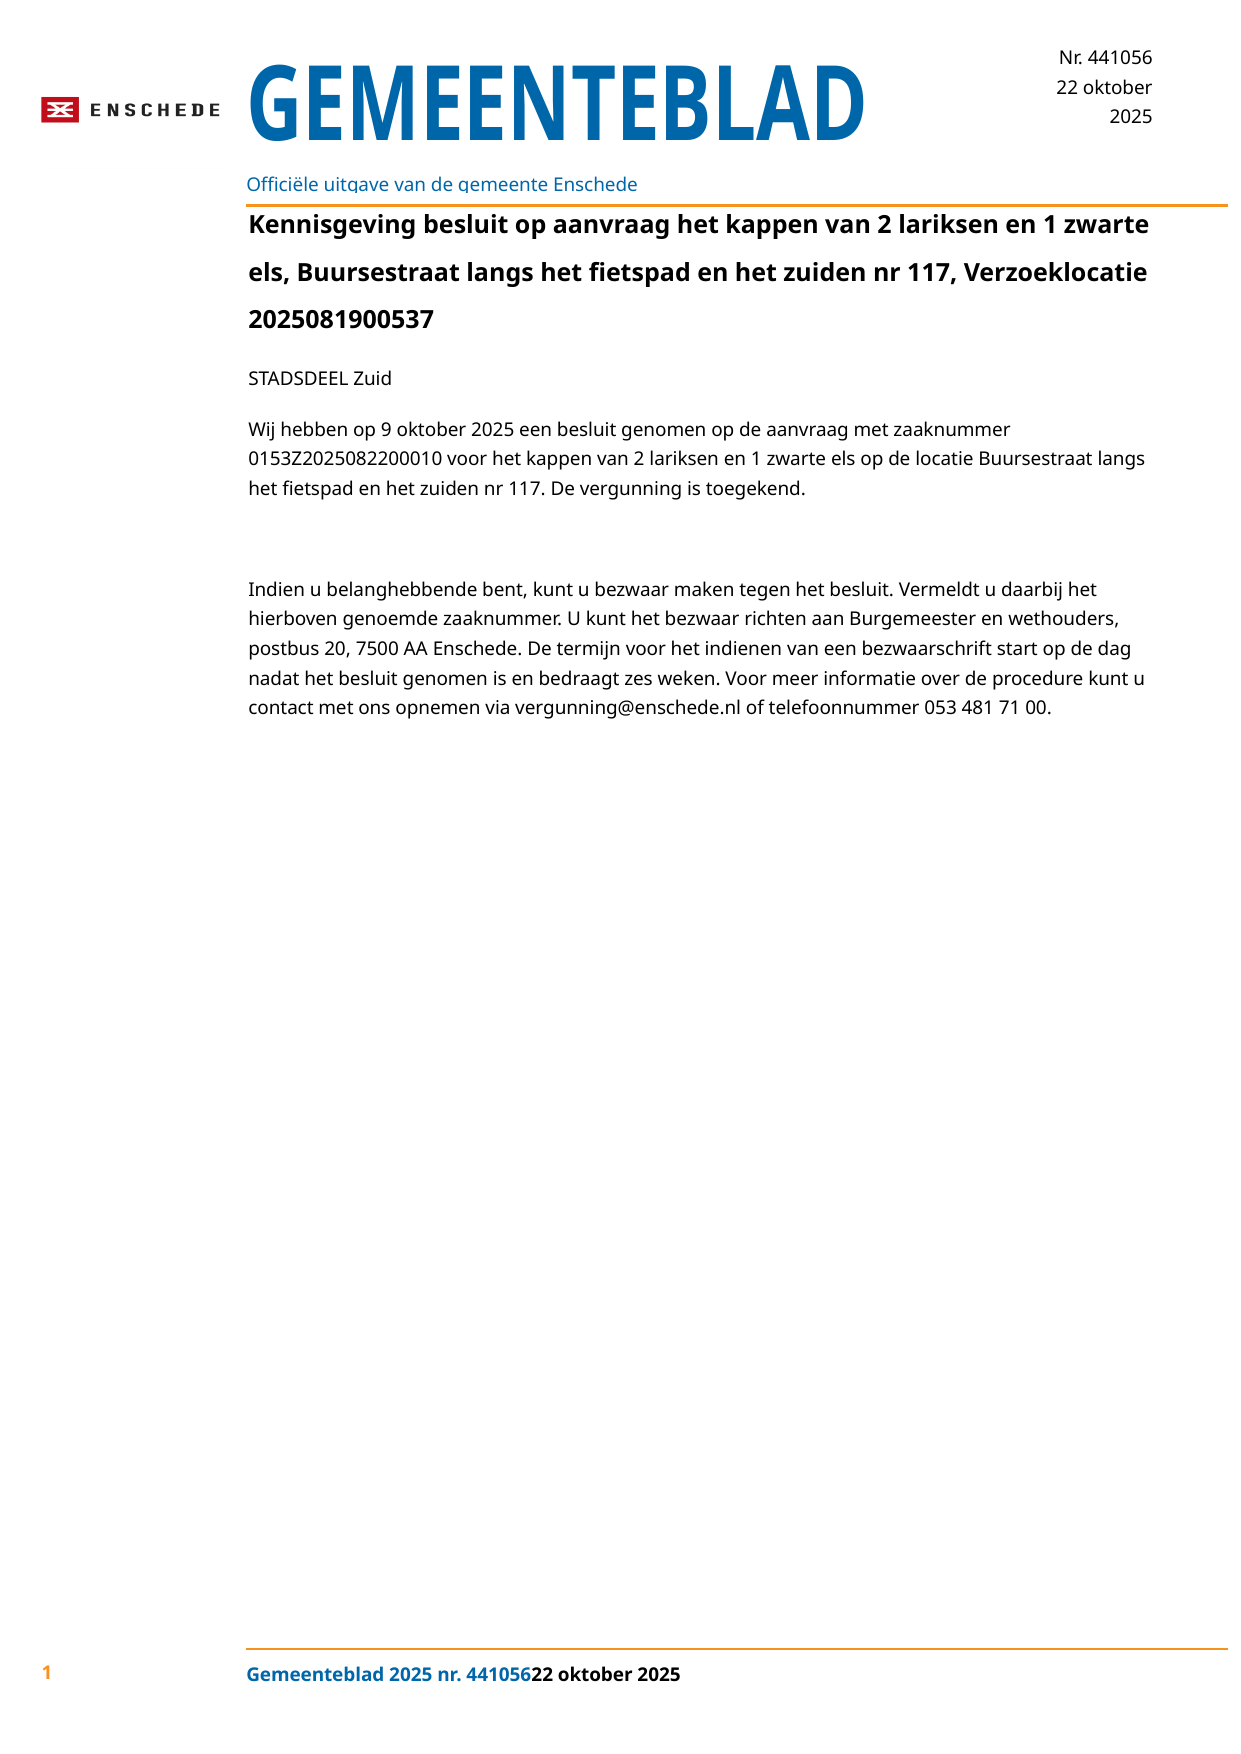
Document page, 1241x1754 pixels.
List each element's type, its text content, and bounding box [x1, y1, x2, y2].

text Wij hebben op 9 oktober 2025 een besluit genomen op de aanvraag met zaaknummer 0153Z2025082200010 voor het kappen van 2 lariksen en 1 zwarte els op de locatie Buursestraat langs het fietspad en het zuiden nr 117. De vergunning is toegekend. [248, 416, 1152, 501]
text Indien u belanghebbende bent, kunt u bezwaar maken tegen het besluit. Vermeldt u daarbij het hierboven genoemde zaaknummer. U kunt het bezwaar richten aan Burgemeester en wethouders, postbus 20, 7500 AA Enschede. De termijn voor het indienen van een bezwaarschrift start op de dag nadat het besluit genomen is en bedraagt zes weken. Voor meer informatie over de procedure kunt u contact met ons opnemen via vergunning@enschede.nl of telefoonnummer 053 481 71 00. [248, 576, 1152, 720]
text Kennisgeving besluit op aanvraag het kappen van 2 lariksen en 1 zwarte els, Buursestraat langs het fietspad en het zuiden nr 117, Verzoeklocatie 2025081900537 [248, 207, 1152, 336]
text STADSDEEL Zuid [248, 366, 1152, 391]
picture [41, 47, 231, 172]
